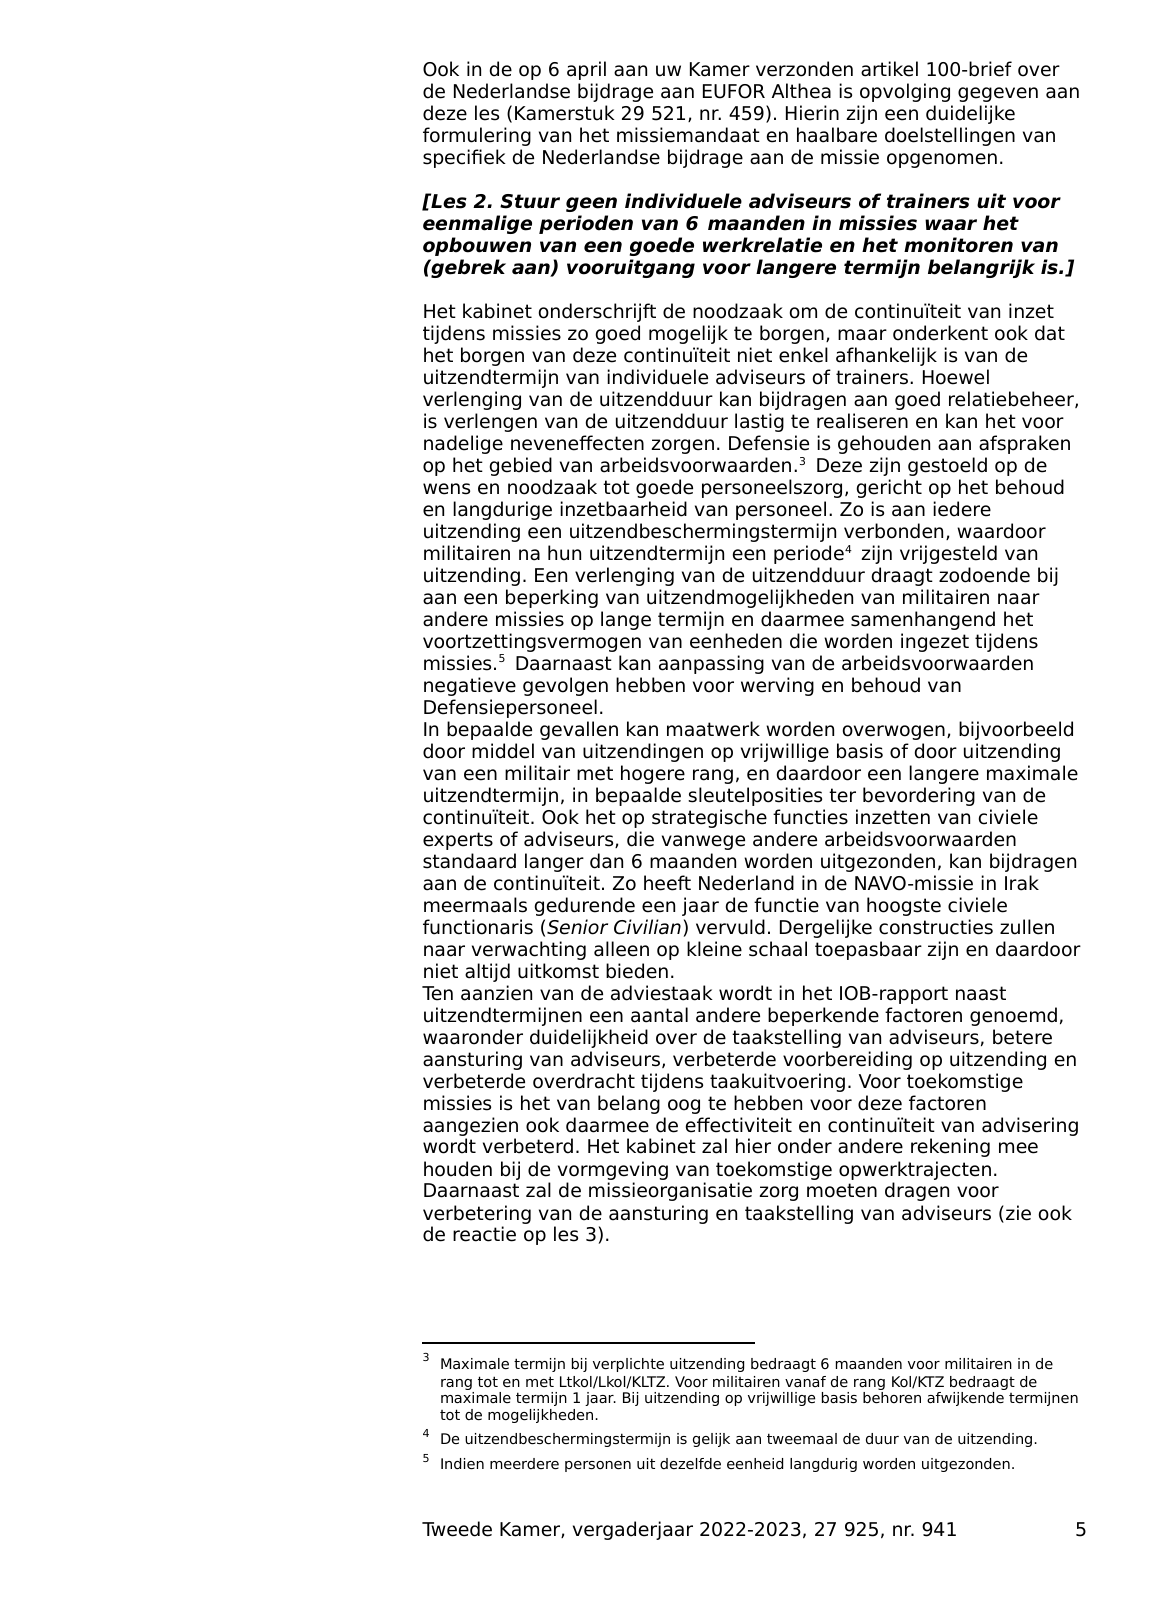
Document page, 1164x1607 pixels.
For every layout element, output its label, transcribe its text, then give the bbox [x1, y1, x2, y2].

text Maximale termijn bij verplichte uitzending bedraagt 6 maanden voor militairen in de rang tot en met Ltkol/Lkol/KLTZ. Voor militairen vanaf de rang Kol/KTZ bedraagt de maximale termijn 1 jaar. Bij uitzending op vrijwillige basis behoren afwijkende termijnen tot de mogelijkheden. [422, 1352, 1087, 1424]
text Het kabinet onderschrijft de noodzaak om de continuïteit van inzet tijdens missies zo goed mogelijk te borgen, maar onderkent ook dat het borgen van deze continuïteit niet enkel afhankelijk is van de uitzendtermijn van individuele adviseurs of trainers. Hoewel verlenging van de uitzendduur kan bijdragen aan goed relatiebeheer, is verlengen van de uitzendduur lastig te realiseren en kan het voor nadelige neveneffecten zorgen. Defensie is gehouden aan afspraken op het gebied van arbeidsvoorwaarden. Deze zijn gestoeld op de wens en noodzaak tot goede personeelszorg, gericht op het behoud en langdurige inzetbaarheid van personeel. Zo is aan iedere uitzending een uitzendbeschermingstermijn verbonden, waardoor militairen na hun uitzendtermijn een periode zijn vrijgesteld van uitzending. Een verlenging van de uitzendduur draagt zodoende bij aan een beperking van uitzendmogelijkheden van militairen naar andere missies op lange termijn en daarmee samenhangend het voortzettingsvermogen van eenheden die worden ingezet tijdens missies. Daarnaast kan aanpassing van de arbeidsvoorwaarden negatieve gevolgen hebben voor werving en behoud van Defensiepersoneel. [422, 301, 1087, 719]
text [Les 2. Stuur geen individuele adviseurs of trainers uit voor eenmalige perioden van 6 maanden in missies waar het opbouwen van een goede werkrelatie en het monitoren van (gebrek aan) vooruitgang voor langere termijn belangrijk is.] [422, 191, 1087, 279]
text In bepaalde gevallen kan maatwerk worden overwogen, bijvoorbeeld door middel van uitzendingen op vrijwillige basis of door uitzending van een militair met hogere rang, en daardoor een langere maximale uitzendtermijn, in bepaalde sleutelposities ter bevordering van de continuïteit. Ook het op strategische functies inzetten van civiele experts of adviseurs, die vanwege andere arbeidsvoorwaarden standaard langer dan 6 maanden worden uitgezonden, kan bijdragen aan de continuïteit. Zo heeft Nederland in de NAVO-missie in Irak meermaals gedurende een jaar de functie van hoogste civiele functionaris (Senior Civilian) vervuld. Dergelijke constructies zullen naar verwachting alleen op kleine schaal toepasbaar zijn en daardoor niet altijd uitkomst bieden. [422, 719, 1087, 983]
text Indien meerdere personen uit dezelfde eenheid langdurig worden uitgezonden. [422, 1452, 1087, 1474]
text De uitzendbeschermingstermijn is gelijk aan tweemaal de duur van de uitzending. [422, 1427, 1087, 1449]
text Ook in de op 6 april aan uw Kamer verzonden artikel 100-brief over de Nederlandse bijdrage aan EUFOR Althea is opvolging gegeven aan deze les (Kamerstuk 29 521, nr. 459). Hierin zijn een duidelijke formulering van het missiemandaat en haalbare doelstellingen van specifiek de Nederlandse bijdrage aan de missie opgenomen. [422, 59, 1087, 169]
text Ten aanzien van de adviestaak wordt in het IOB-rapport naast uitzendtermijnen een aantal andere beperkende factoren genoemd, waaronder duidelijkheid over de taakstelling van adviseurs, betere aansturing van adviseurs, verbeterde voorbereiding op uitzending en verbeterde overdracht tijdens taakuitvoering. Voor toekomstige missies is het van belang oog te hebben voor deze factoren aangezien ook daarmee de effectiviteit en continuïteit van advisering wordt verbeterd. Het kabinet zal hier onder andere rekening mee houden bij de vormgeving van toekomstige opwerktrajecten. Daarnaast zal de missieorganisatie zorg moeten dragen voor verbetering van de aansturing en taakstelling van adviseurs (zie ook de reactie op les 3). [422, 983, 1087, 1246]
